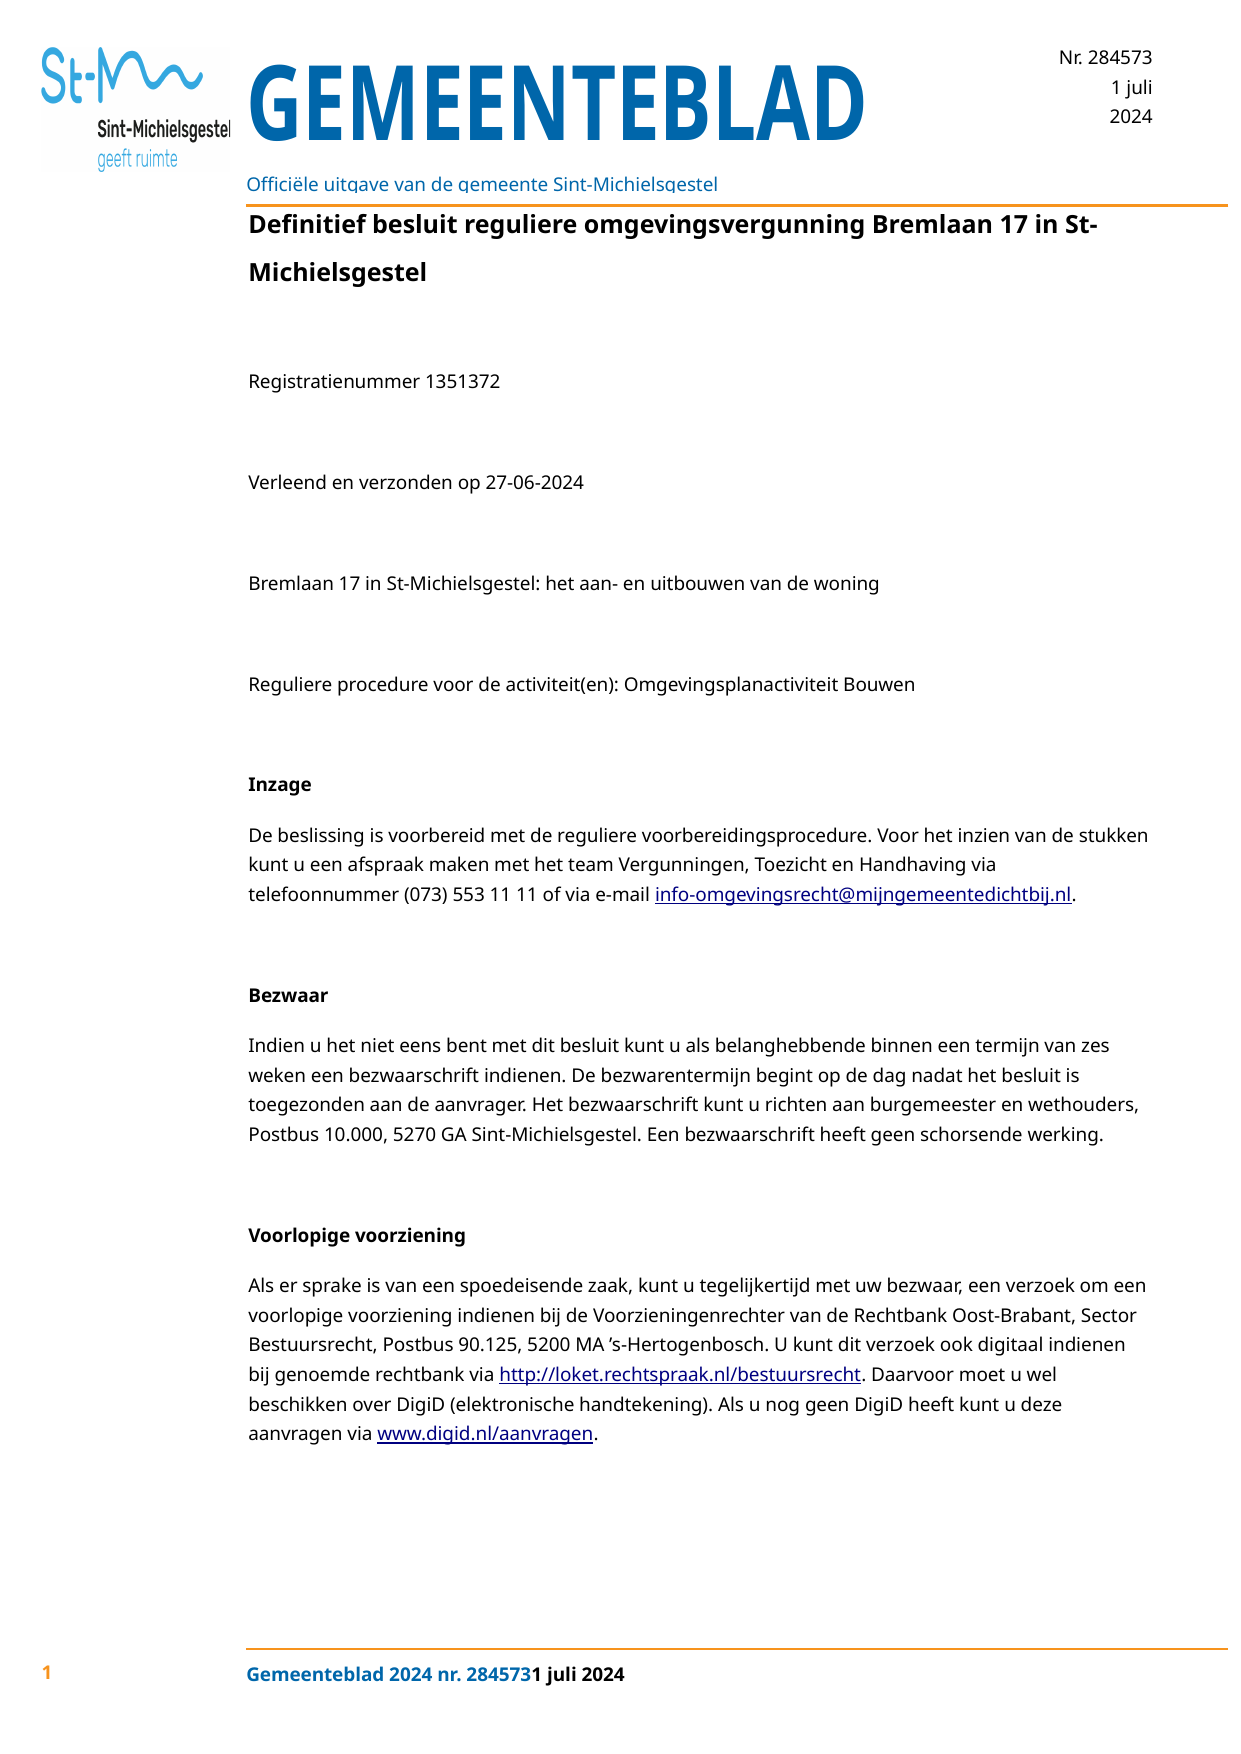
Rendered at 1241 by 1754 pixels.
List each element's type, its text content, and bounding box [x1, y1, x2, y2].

text Bremlaan 17 in St-Michielsgestel: het aan- en uitbouwen van de woning [248, 570, 1152, 596]
picture [41, 47, 231, 172]
text Reguliere procedure voor de activiteit(en): Omgevingsplanactiviteit Bouwen [248, 671, 1152, 697]
text Als er sprake is van een spoedeisende zaak, kunt u tegelijkertijd met uw bezwaar, een verzoek om een voorlopige voorziening indienen bij de Voorzieningenrechter van de Rechtbank Oost-Brabant, Sector Bestuursrecht, Postbus 90.125, 5200 MA ’s-Hertogenbosch. U kunt dit verzoek ook digitaal indienen bij genoemde rechtbank via http://loket.rechtspraak.nl/bestuursrecht. Daarvoor moet u wel beschikken over DigiD (elektronische handtekening). Als u nog geen DigiD heeft kunt u deze aanvragen via www.digid.nl/aanvragen. [248, 1272, 1152, 1446]
text Voorlopige voorziening [248, 1222, 1152, 1248]
text Verleend en verzonden op 27-06-2024 [248, 469, 1152, 495]
text Registratienummer 1351372 [248, 368, 1152, 394]
text Definitief besluit reguliere omgevingsvergunning Bremlaan 17 in St-Michielsgestel [248, 207, 1152, 288]
text Indien u het niet eens bent met dit besluit kunt u als belanghebbende binnen een termijn van zes weken een bezwaarschrift indienen. De bezwarentermijn begint op de dag nadat het besluit is toegezonden aan de aanvrager. Het bezwaarschrift kunt u richten aan burgemeester en wethouders, Postbus 10.000, 5270 GA Sint-Michielsgestel. Een bezwaarschrift heeft geen schorsende werking. [248, 1032, 1152, 1147]
text Inzage [248, 772, 1152, 797]
text De beslissing is voorbereid met de reguliere voorbereidingsprocedure. Voor het inzien van de stukken kunt u een afspraak maken met het team Vergunningen, Toezicht en Handhaving via telefoonnummer (073) 553 11 11 of via e-mail info-omgevingsrecht@mijngemeentedichtbij.nl. [248, 822, 1152, 907]
text Bezwaar [248, 982, 1152, 1008]
